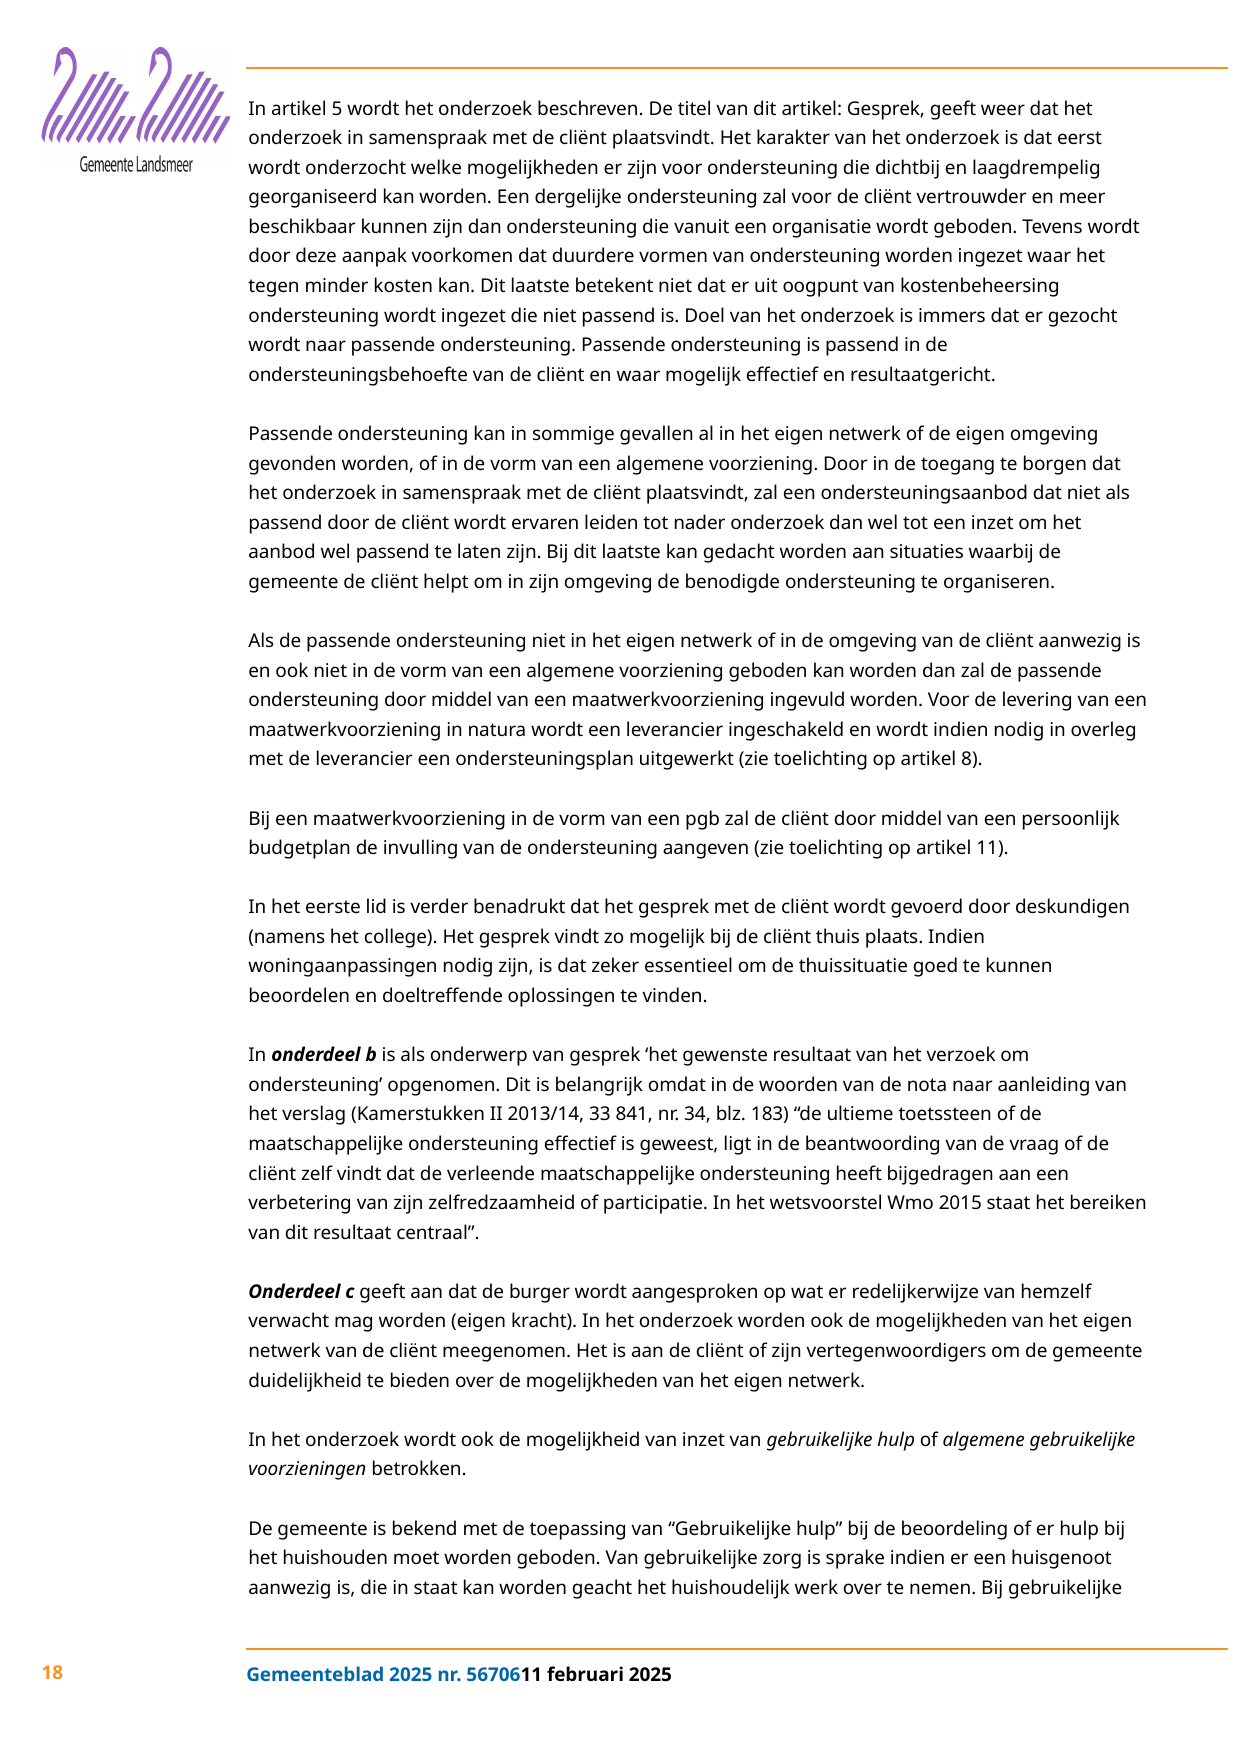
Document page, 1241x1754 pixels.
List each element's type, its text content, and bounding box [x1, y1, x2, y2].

text In het eerste lid is verder benadrukt dat het gesprek met de cliënt wordt gevoerd door deskundigen (namens het college). Het gesprek vindt zo mogelijk bij de cliënt thuis plaats. Indien woningaanpassingen nodig zijn, is dat zeker essentieel om de thuissituatie goed te kunnen beoordelen en doeltreffende oplossingen te vinden. [248, 893, 1152, 1008]
text In artikel 5 wordt het onderzoek beschreven. De titel van dit artikel: Gesprek, geeft weer dat het onderzoek in samenspraak met de cliënt plaatsvindt. Het karakter van het onderzoek is dat eerst wordt onderzocht welke mogelijkheden er zijn voor ondersteuning die dichtbij en laagdrempelig georganiseerd kan worden. Een dergelijke ondersteuning zal voor de cliënt vertrouwder en meer beschikbaar kunnen zijn dan ondersteuning die vanuit een organisatie wordt geboden. Tevens wordt door deze aanpak voorkomen dat duurdere vormen van ondersteuning worden ingezet waar het tegen minder kosten kan. Dit laatste betekent niet dat er uit oogpunt van kostenbeheersing ondersteuning wordt ingezet die niet passend is. Doel van het onderzoek is immers dat er gezocht wordt naar passende ondersteuning. Passende ondersteuning is passend in de ondersteuningsbehoefte van de cliënt en waar mogelijk effectief en resultaatgericht. [248, 95, 1152, 387]
text In het onderzoek wordt ook de mogelijkheid van inzet van gebruikelijke hulp of algemene gebruikelijke voorzieningen betrokken. [248, 1426, 1152, 1481]
picture [41, 47, 231, 172]
text Onderdeel c geeft aan dat de burger wordt aangesproken op wat er redelijkerwijze van hemzelf verwacht mag worden (eigen kracht). In het onderzoek worden ook de mogelijkheden van het eigen netwerk van de cliënt meegenomen. Het is aan de cliënt of zijn vertegenwoordigers om de gemeente duidelijkheid te bieden over de mogelijkheden van het eigen netwerk. [248, 1278, 1152, 1393]
text Passende ondersteuning kan in sommige gevallen al in het eigen netwerk of de eigen omgeving gevonden worden, of in de vorm van een algemene voorziening. Door in de toegang te borgen dat het onderzoek in samenspraak met de cliënt plaatsvindt, zal een ondersteuningsaanbod dat niet als passend door de cliënt wordt ervaren leiden tot nader onderzoek dan wel tot een inzet om het aanbod wel passend te laten zijn. Bij dit laatste kan gedacht worden aan situaties waarbij de gemeente de cliënt helpt om in zijn omgeving de benodigde ondersteuning te organiseren. [248, 420, 1152, 594]
text Bij een maatwerkvoorziening in de vorm van een pgb zal de cliënt door middel van een persoonlijk budgetplan de invulling van de ondersteuning aangeven (zie toelichting op artikel 11). [248, 805, 1152, 860]
text Als de passende ondersteuning niet in het eigen netwerk of in de omgeving van de cliënt aanwezig is en ook niet in de vorm van een algemene voorziening geboden kan worden dan zal de passende ondersteuning door middel van een maatwerkvoorziening ingevuld worden. Voor de levering van een maatwerkvoorziening in natura wordt een leverancier ingeschakeld en wordt indien nodig in overleg met de leverancier een ondersteuningsplan uitgewerkt (zie toelichting op artikel 8). [248, 627, 1152, 771]
text In onderdeel b is als onderwerp van gesprek ‘het gewenste resultaat van het verzoek om ondersteuning’ opgenomen. Dit is belangrijk omdat in de woorden van de nota naar aanleiding van het verslag (Kamerstukken II 2013/14, 33 841, nr. 34, blz. 183) “de ultieme toetssteen of de maatschappelijke ondersteuning effectief is geweest, ligt in de beantwoording van de vraag of de cliënt zelf vindt dat de verleende maatschappelijke ondersteuning heeft bijgedragen aan een verbetering van zijn zelfredzaamheid of participatie. In het wetsvoorstel Wmo 2015 staat het bereiken van dit resultaat centraal”. [248, 1041, 1152, 1245]
text De gemeente is bekend met de toepassing van “Gebruikelijke hulp” bij de beoordeling of er hulp bij het huishouden moet worden geboden. Van gebruikelijke zorg is sprake indien er een huisgenoot aanwezig is, die in staat kan worden geacht het huishoudelijk werk over te nemen. Bij gebruikelijke [248, 1515, 1152, 1600]
